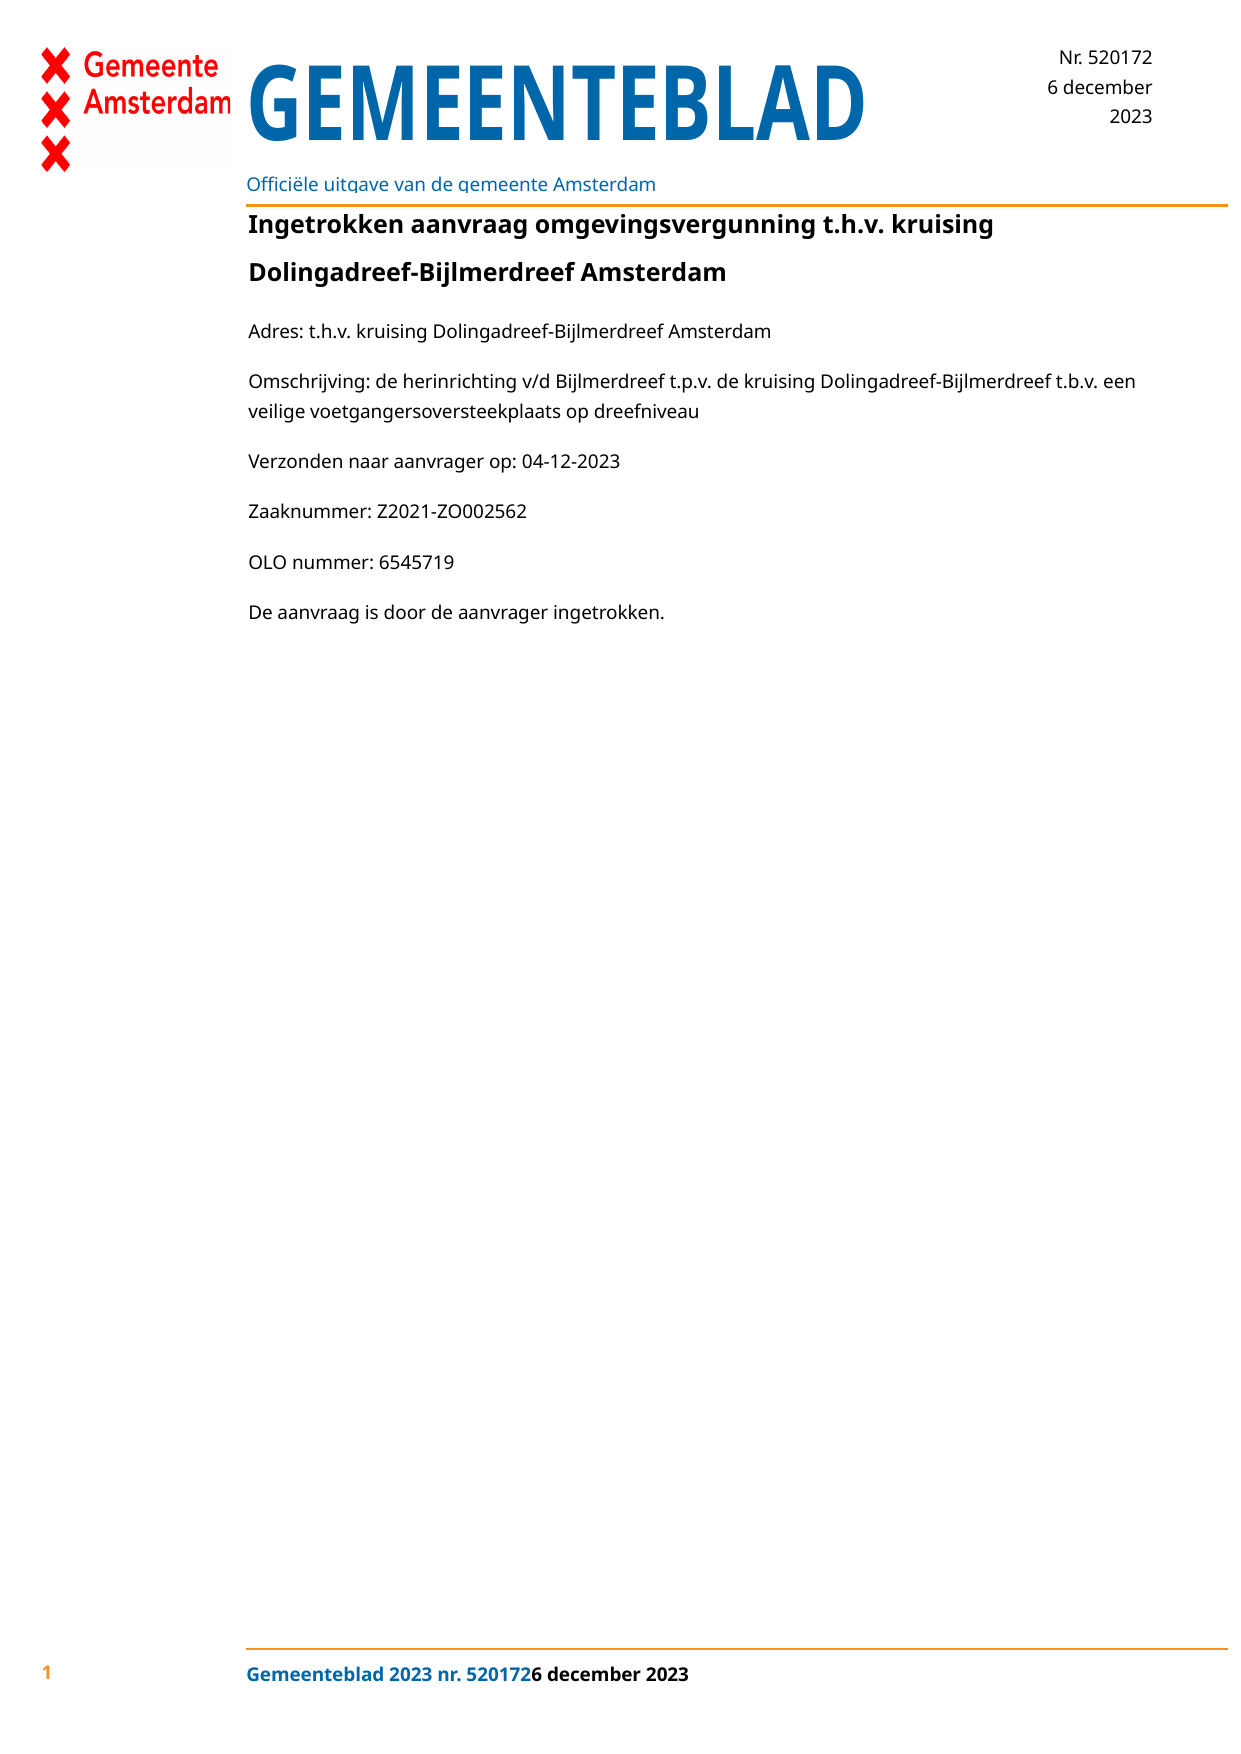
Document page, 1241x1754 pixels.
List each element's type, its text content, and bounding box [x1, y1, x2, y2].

text Omschrijving: de herinrichting v/d Bijlmerdreef t.p.v. de kruising Dolingadreef-Bijlmerdreef t.b.v. een veilige voetgangersoversteekplaats op dreefniveau [248, 368, 1152, 424]
text Ingetrokken aanvraag omgevingsvergunning t.h.v. kruising Dolingadreef-Bijlmerdreef Amsterdam [248, 207, 1152, 288]
picture [41, 47, 231, 172]
text Zaaknummer: Z2021-ZO002562 [248, 499, 1152, 524]
text Adres: t.h.v. kruising Dolingadreef-Bijlmerdreef Amsterdam [248, 318, 1152, 344]
text De aanvraag is door de aanvrager ingetrokken. [248, 599, 1152, 625]
text Verzonden naar aanvrager op: 04-12-2023 [248, 448, 1152, 474]
text OLO nummer: 6545719 [248, 549, 1152, 575]
